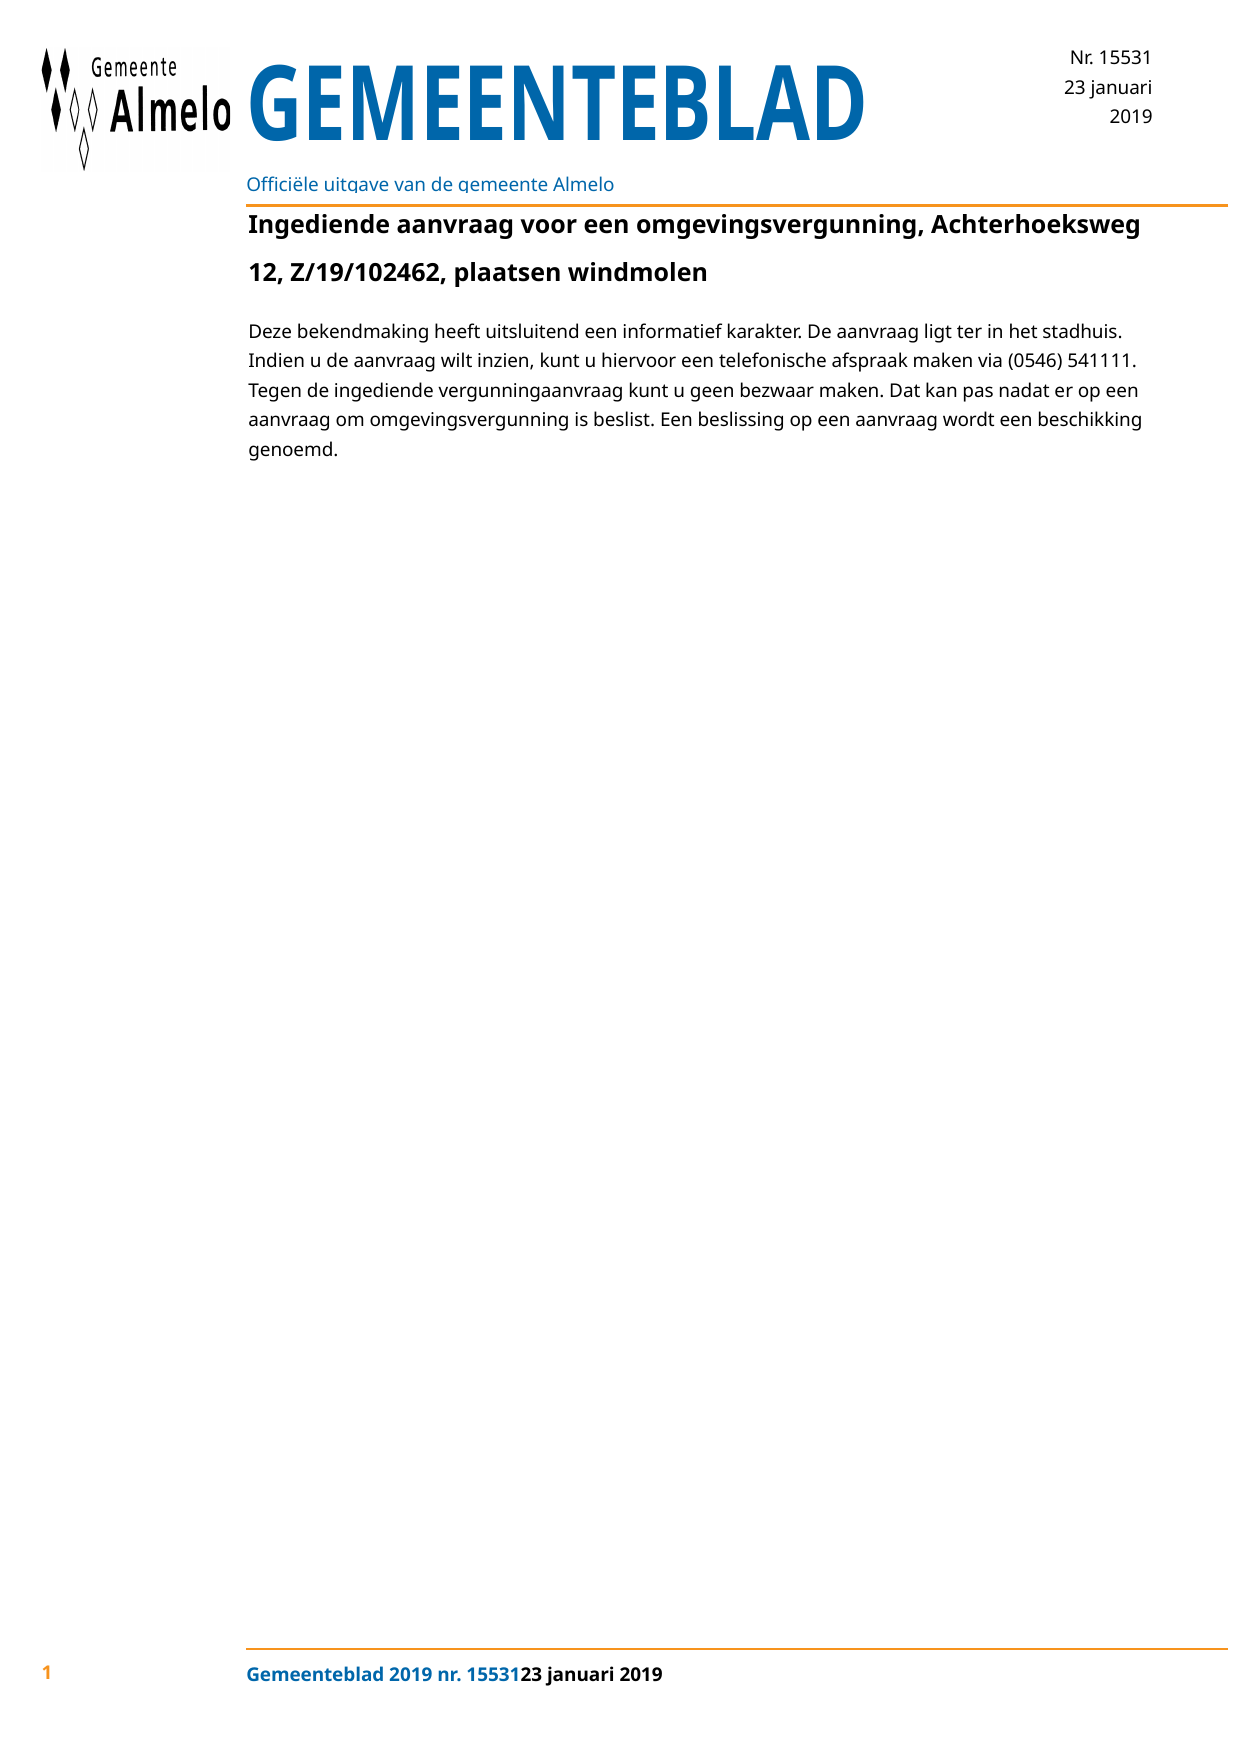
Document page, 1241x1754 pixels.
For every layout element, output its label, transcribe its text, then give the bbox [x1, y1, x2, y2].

picture [41, 47, 231, 172]
text Deze bekendmaking heeft uitsluitend een informatief karakter. De aanvraag ligt ter in het stadhuis. Indien u de aanvraag wilt inzien, kunt u hiervoor een telefonische afspraak maken via (0546) 541111. Tegen de ingediende vergunningaanvraag kunt u geen bezwaar maken. Dat kan pas nadat er op een aanvraag om omgevingsvergunning is beslist. Een beslissing op een aanvraag wordt een beschikking genoemd. [248, 318, 1152, 462]
text Ingediende aanvraag voor een omgevingsvergunning, Achterhoeksweg 12, Z/19/102462, plaatsen windmolen [248, 207, 1152, 288]
